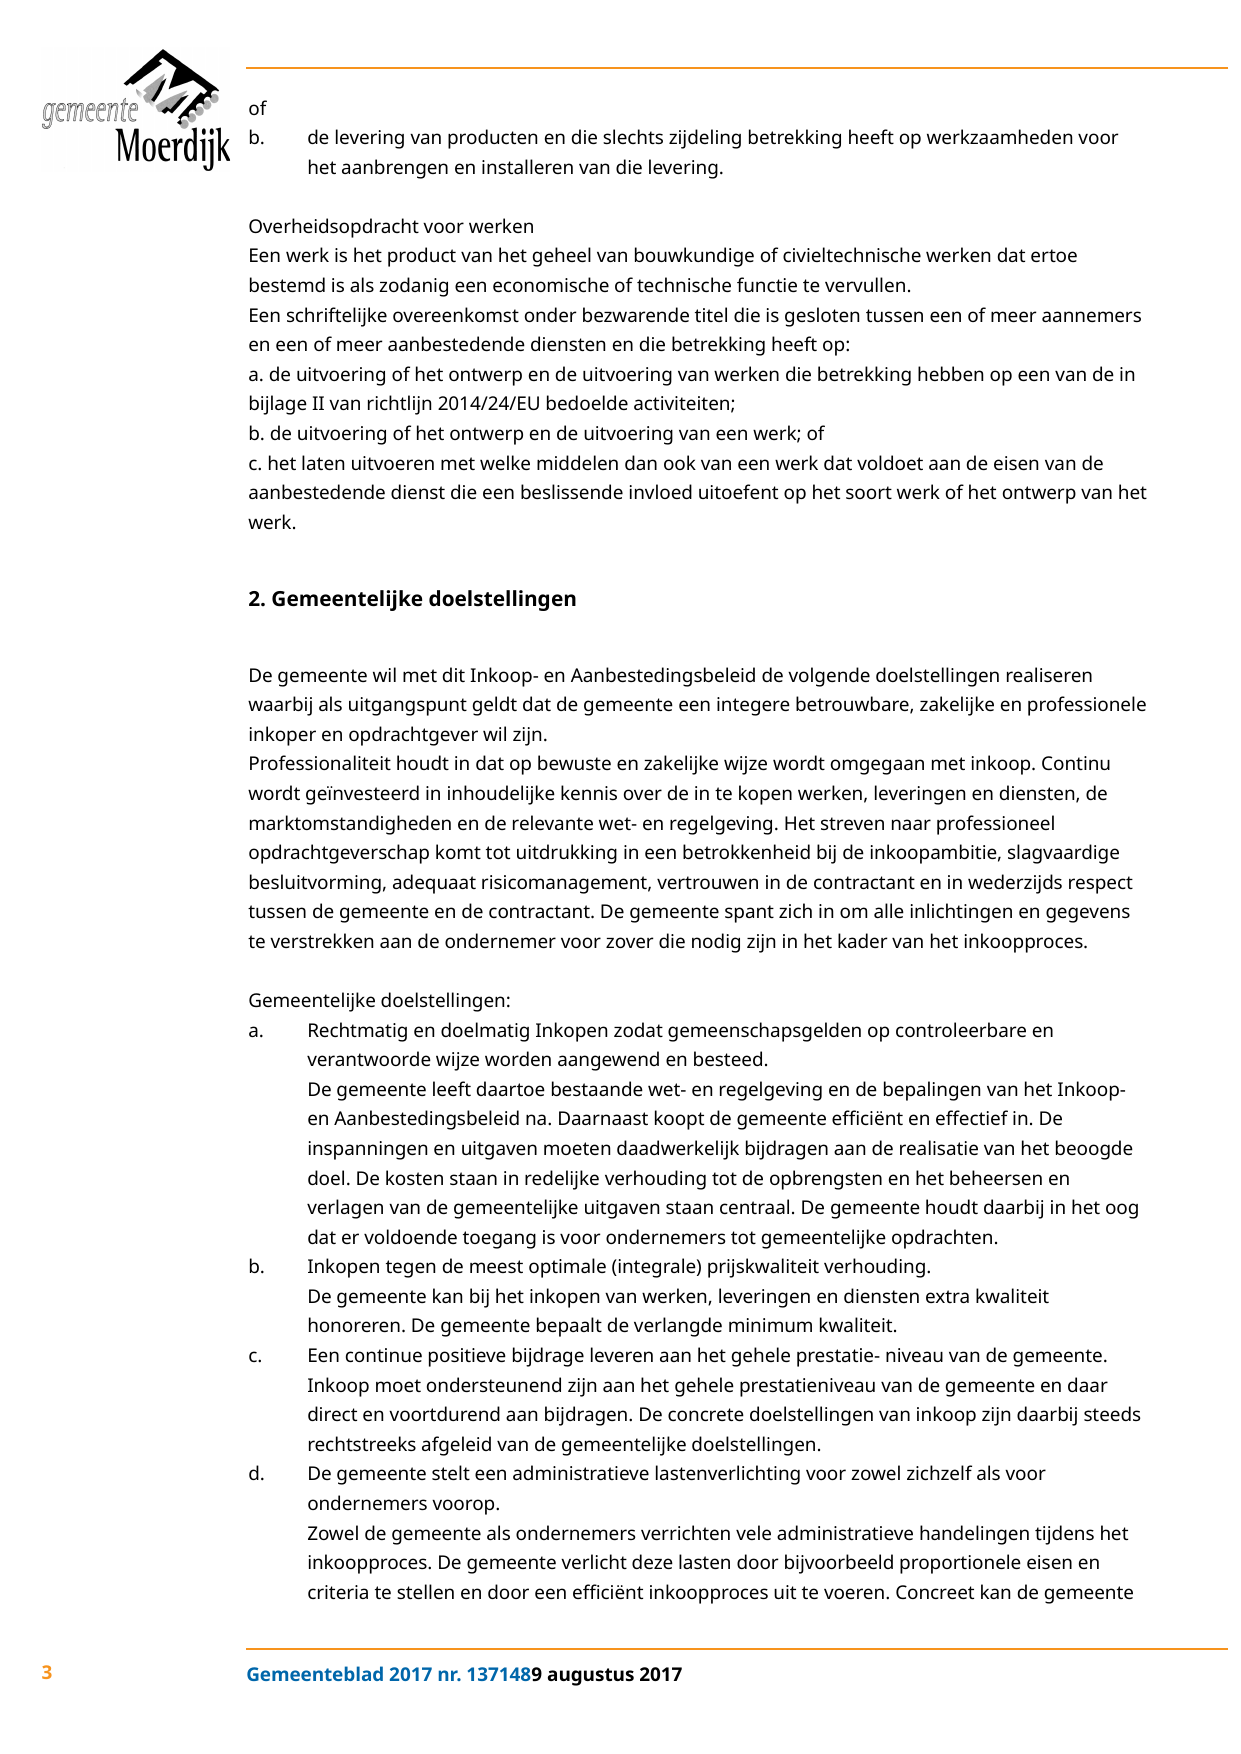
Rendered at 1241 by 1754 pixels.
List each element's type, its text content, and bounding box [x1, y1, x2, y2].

list Een continue positieve bijdrage leveren aan het gehele prestatie- niveau van de gemeente. [248, 1342, 1152, 1368]
list Inkopen tegen de meest optimale (integrale) prijskwaliteit verhouding. [248, 1253, 1152, 1279]
list De gemeente leeft daartoe bestaande wet- en regelgeving en de bepalingen van het Inkoop- en Aanbestedingsbeleid na. Daarnaast koopt de gemeente efficiënt en effectief in. De inspanningen en uitgaven moeten daadwerkelijk bijdragen aan de realisatie van het beoogde doel. De kosten staan in redelijke verhouding tot de opbrengsten en het beheersen en verlagen van de gemeentelijke uitgaven staan centraal. De gemeente houdt daarbij in het oog dat er voldoende toegang is voor ondernemers tot gemeentelijke opdrachten. [248, 1076, 1152, 1250]
text Een werk is het product van het geheel van bouwkundige of civieltechnische werken dat ertoe bestemd is als zodanig een economische of technische functie te vervullen. [248, 243, 1152, 298]
text a. de uitvoering of het ontwerp en de uitvoering van werken die betrekking hebben op een van de in bijlage II van richtlijn 2014/24/EU bedoelde activiteiten; [248, 361, 1152, 416]
list Inkoop moet ondersteunend zijn aan het gehele prestatieniveau van de gemeente en daar direct en voortdurend aan bijdragen. De concrete doelstellingen van inkoop zijn daarbij steeds rechtstreeks afgeleid van de gemeentelijke doelstellingen. [248, 1372, 1152, 1457]
text Overheidsopdracht voor werken [248, 213, 1152, 239]
list Zowel de gemeente als ondernemers verrichten vele administratieve handelingen tijdens het inkoopproces. De gemeente verlicht deze lasten door bijvoorbeeld proportionele eisen en criteria te stellen en door een efficiënt inkoopproces uit te voeren. Concreet kan de gemeente [248, 1520, 1152, 1605]
text De gemeente wil met dit Inkoop- en Aanbestedingsbeleid de volgende doelstellingen realiseren waarbij als uitgangspunt geldt dat de gemeente een integere betrouwbare, zakelijke en professionele inkoper en opdrachtgever wil zijn. [248, 662, 1152, 747]
text c. het laten uitvoeren met welke middelen dan ook van een werk dat voldoet aan de eisen van de aanbestedende dienst die een beslissende invloed uitoefent op het soort werk of het ontwerp van het werk. [248, 450, 1152, 535]
text Een schriftelijke overeenkomst onder bezwarende titel die is gesloten tussen een of meer aannemers en een of meer aanbestedende diensten en die betrekking heeft op: [248, 302, 1152, 357]
list De gemeente stelt een administratieve lastenverlichting voor zowel zichzelf als voor ondernemers voorop. [248, 1461, 1152, 1516]
picture [41, 47, 231, 172]
list Rechtmatig en doelmatig Inkopen zodat gemeenschapsgelden op controleerbare en verantwoorde wijze worden aangewend en besteed. [248, 1017, 1152, 1072]
text Gemeentelijke doelstellingen: [248, 987, 1152, 1013]
text Professionaliteit houdt in dat op bewuste en zakelijke wijze wordt omgegaan met inkoop. Continu wordt geïnvesteerd in inhoudelijke kennis over de in te kopen werken, leveringen en diensten, de marktomstandigheden en de relevante wet- en regelgeving. Het streven naar professioneel opdrachtgeverschap komt tot uitdrukking in een betrokkenheid bij de inkoopambitie, slagvaardige besluitvorming, adequaat risicomanagement, vertrouwen in de contractant en in wederzijds respect tussen de gemeente en de contractant. De gemeente spant zich in om alle inlichtingen en gegevens te verstrekken aan de ondernemer voor zover die nodig zijn in het kader van het inkoopproces. [248, 751, 1152, 954]
text b. de uitvoering of het ontwerp en de uitvoering van een werk; of [248, 420, 1152, 446]
text of [248, 95, 1152, 121]
list de levering van producten en die slechts zijdeling betrekking heeft op werkzaamheden voor het aanbrengen en installeren van die levering. [248, 124, 1152, 180]
list De gemeente kan bij het inkopen van werken, leveringen en diensten extra kwaliteit honoreren. De gemeente bepaalt de verlangde minimum kwaliteit. [248, 1283, 1152, 1338]
text 2. Gemeentelijke doelstellingen [248, 584, 1152, 613]
